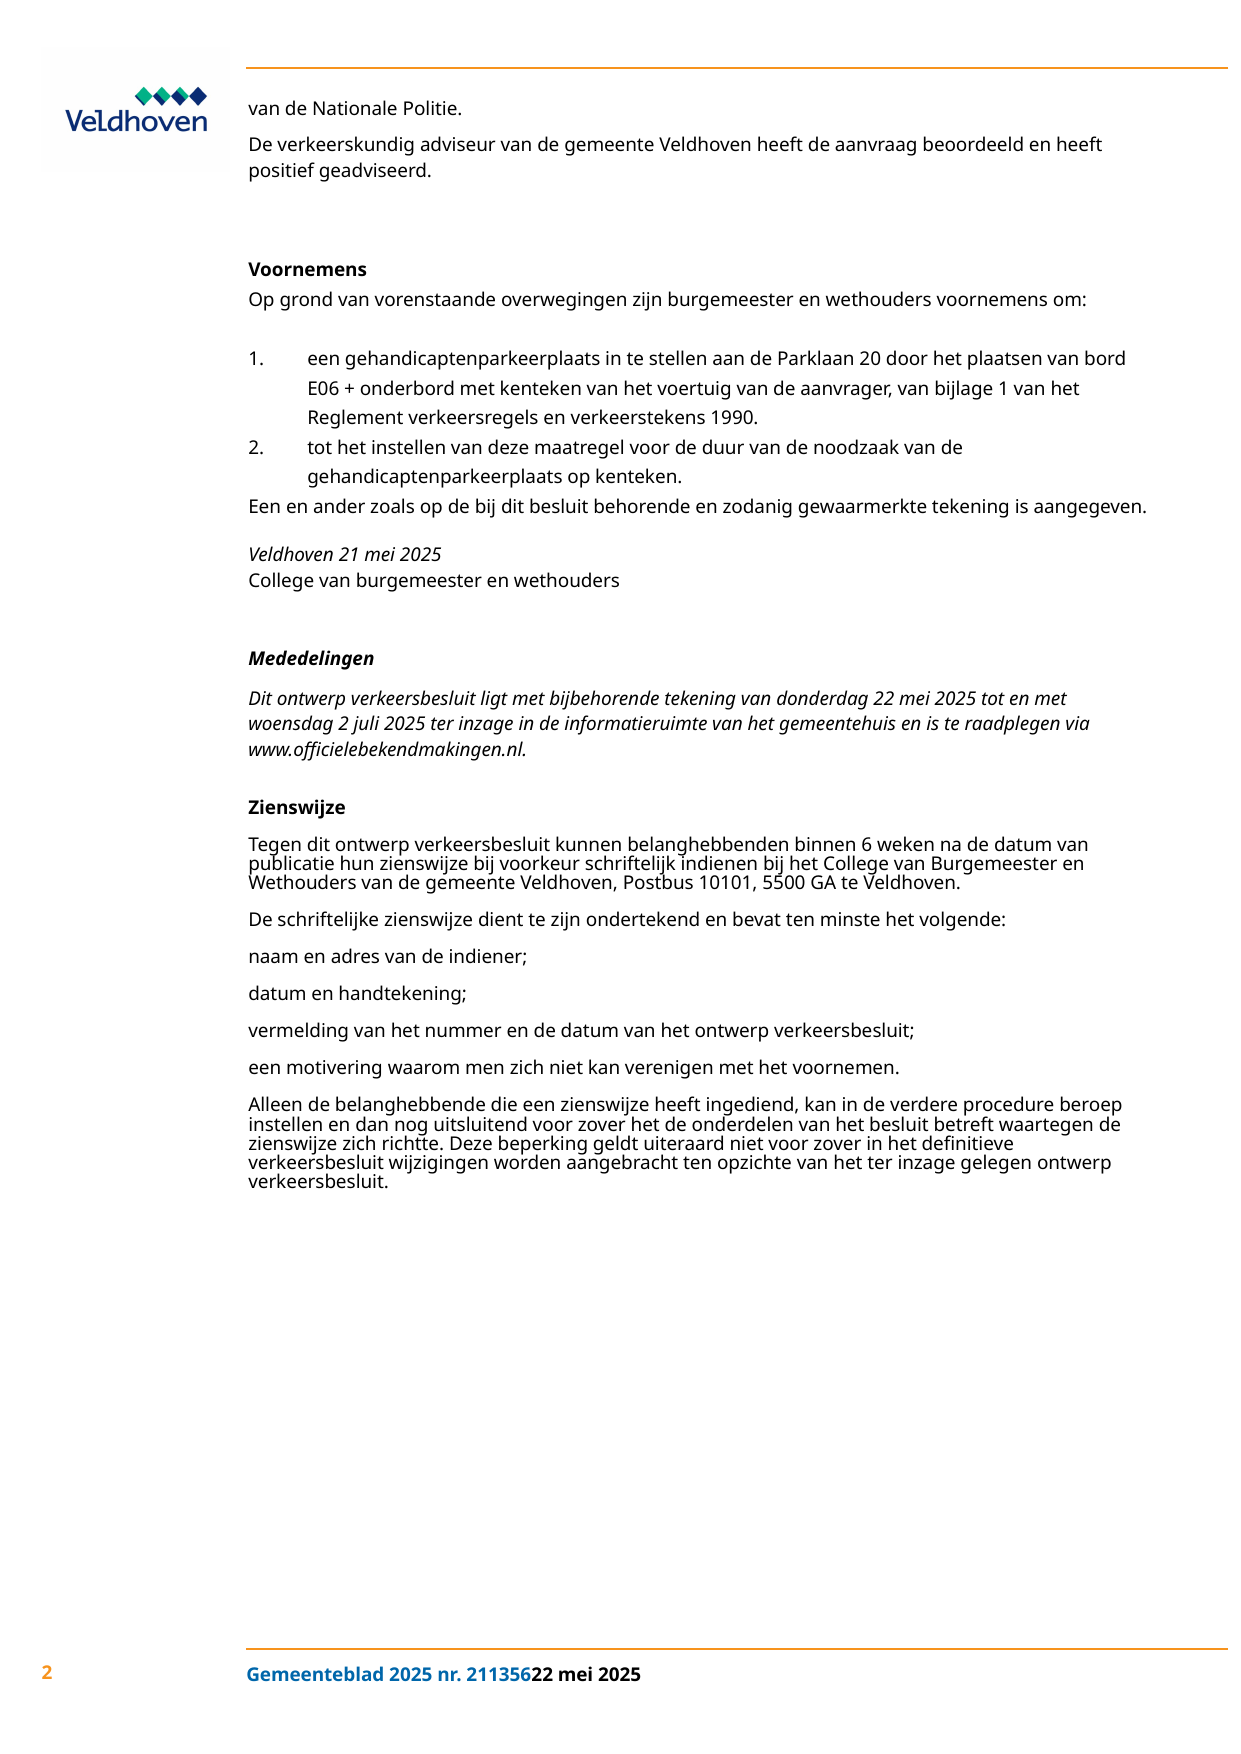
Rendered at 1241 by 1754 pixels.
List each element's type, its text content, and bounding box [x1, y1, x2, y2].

text Een en ander zoals op de bij dit besluit behorende en zodanig gewaarmerkte tekening is aangegeven. [248, 493, 1152, 519]
picture [41, 47, 231, 172]
text Op grond van vorenstaande overwegingen zijn burgemeester en wethouders voornemens om: [248, 286, 1152, 312]
text Voornemens [248, 257, 1152, 282]
text Tegen dit ontwerp verkeersbesluit kunnen belanghebbenden binnen 6 weken na de datum van publicatie hun zienswijze bij voorkeur schriftelijk indienen bij het College van Burgemeester en Wethouders van de gemeente Veldhoven, Postbus 10101, 5500 GA te Veldhoven. [248, 836, 1152, 894]
text Zienswijze [248, 799, 1152, 818]
text Veldhoven 21 mei 2025 [248, 541, 1152, 567]
text College van burgemeester en wethouders [248, 567, 1152, 592]
text De schriftelijke zienswijze dient te zijn ondertekend en bevat ten minste het volgende: [248, 911, 1152, 931]
text een motivering waarom men zich niet kan verenigen met het voornemen. [248, 1059, 1152, 1078]
list tot het instellen van deze maatregel voor de duur van de noodzaak van de gehandicaptenparkeerplaats op kenteken. [248, 434, 1152, 489]
text van de Nationale Politie. [248, 95, 1152, 121]
text De verkeerskundig adviseur van de gemeente Veldhoven heeft de aanvraag beoordeeld en heeft positief geadviseerd. [248, 131, 1152, 183]
text naam en adres van de indiener; [248, 948, 1152, 968]
text Mededelingen [248, 645, 1152, 671]
list een gehandicaptenparkeerplaats in te stellen aan de Parklaan 20 door het plaatsen van bord E06 + onderbord met kenteken van het voertuig van de aanvrager, van bijlage 1 van het Reglement verkeersregels en verkeerstekens 1990. [248, 345, 1152, 430]
text datum en handtekening; [248, 985, 1152, 1004]
text vermelding van het nummer en de datum van het ontwerp verkeersbesluit; [248, 1022, 1152, 1042]
text Dit ontwerp verkeersbesluit ligt met bijbehorende tekening van donderdag 22 mei 2025 tot en met woensdag 2 juli 2025 ter inzage in de informatieruimte van het gemeentehuis en is te raadplegen via www.officielebekendmakingen.nl. [248, 685, 1152, 762]
text Alleen de belanghebbende die een zienswijze heeft ingediend, kan in de verdere procedure beroep instellen en dan nog uitsluitend voor zover het de onderdelen van het besluit betreft waartegen de zienswijze zich richtte. Deze beperking geldt uiteraard niet voor zover in het definitieve verkeersbesluit wijzigingen worden aangebracht ten opzichte van het ter inzage gelegen ontwerp verkeersbesluit. [248, 1096, 1152, 1193]
